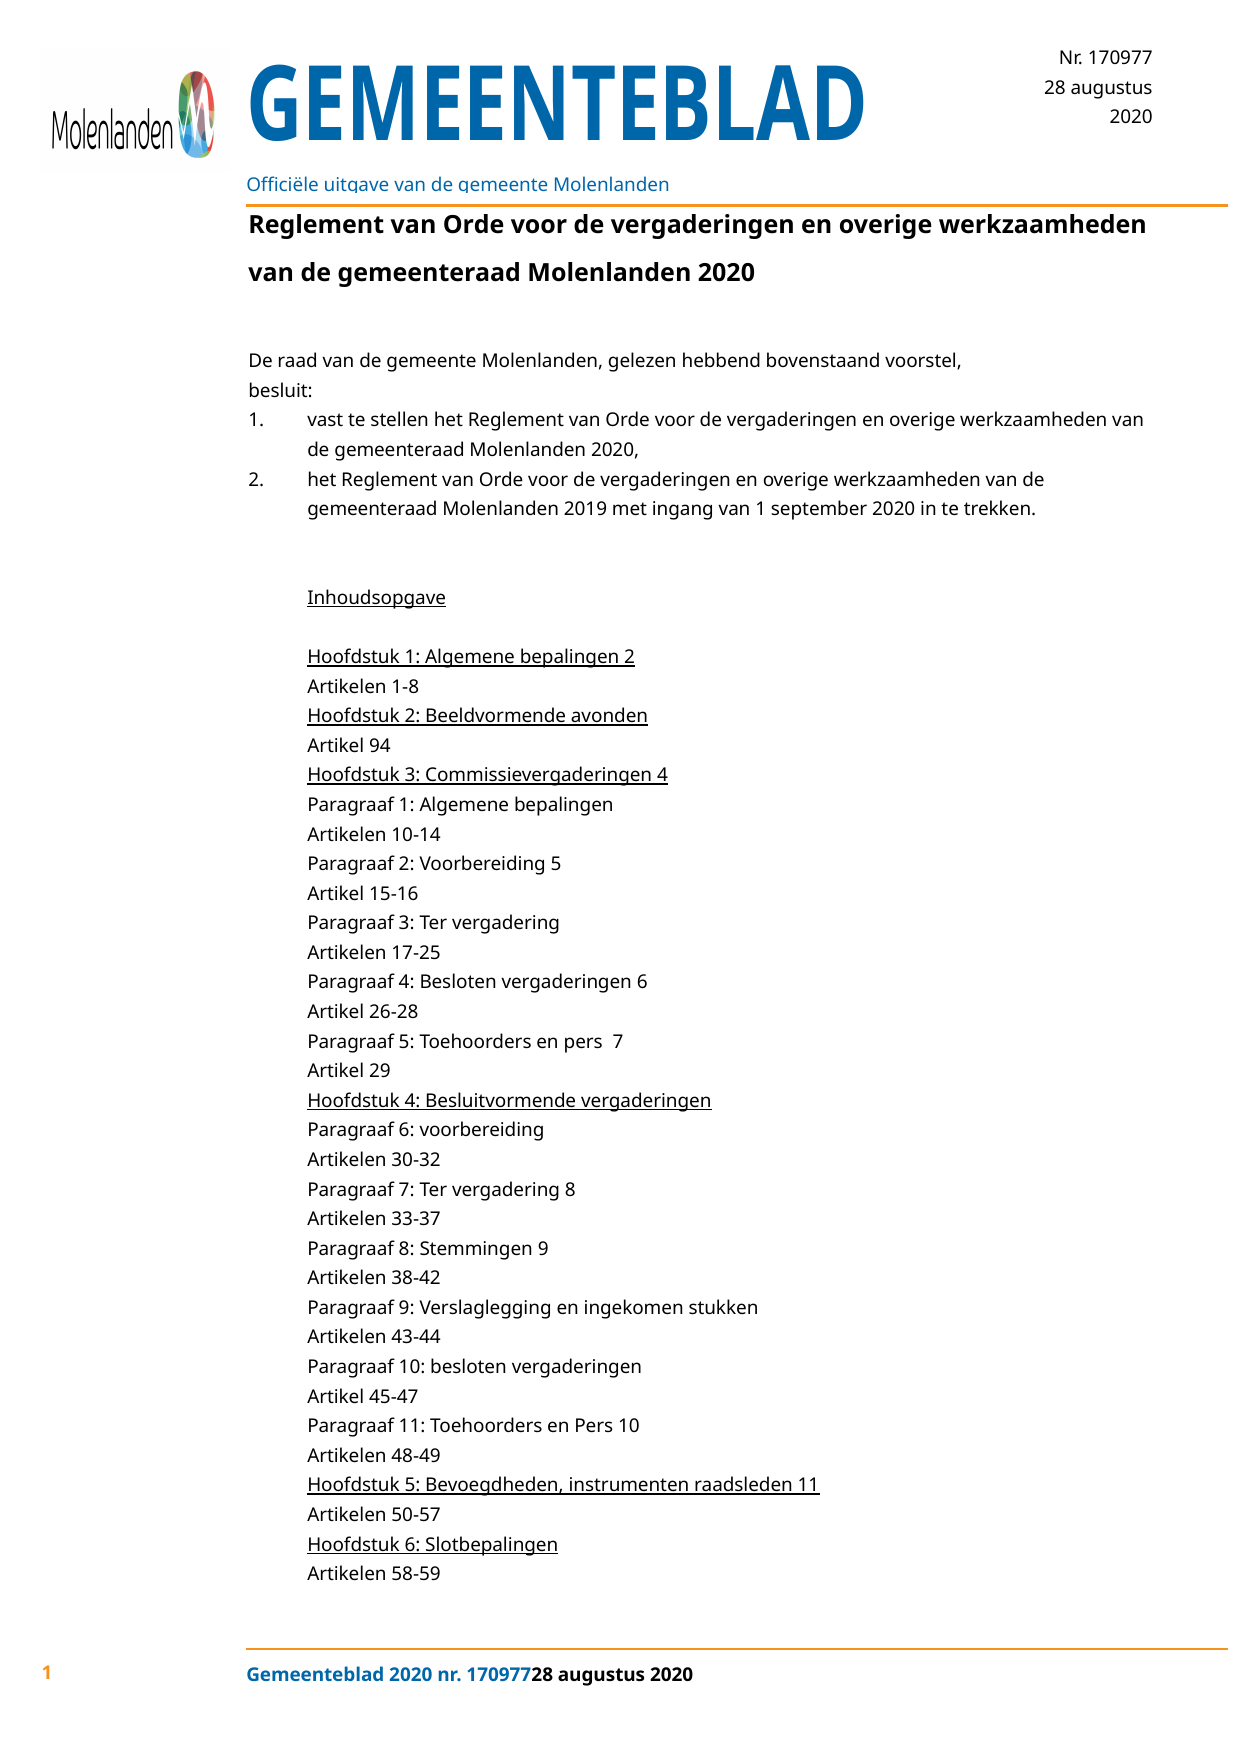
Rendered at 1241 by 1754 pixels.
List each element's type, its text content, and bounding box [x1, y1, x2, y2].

list Paragraaf 4: Besloten vergaderingen 6 [248, 969, 1152, 994]
list Paragraaf 6: voorbereiding [248, 1117, 1152, 1142]
list Paragraaf 1: Algemene bepalingen [248, 791, 1152, 817]
list Hoofdstuk 4: Besluitvormende vergaderingen [248, 1087, 1152, 1113]
list Artikelen 30-32 [248, 1146, 1152, 1172]
list Hoofdstuk 6: Slotbepalingen [248, 1531, 1152, 1557]
list Artikelen 33-37 [248, 1205, 1152, 1231]
list Paragraaf 9: Verslaglegging en ingekomen stukken [248, 1294, 1152, 1320]
list Paragraaf 7: Ter vergadering 8 [248, 1176, 1152, 1202]
list Paragraaf 11: Toehoorders en Pers 10 [248, 1412, 1152, 1438]
list Paragraaf 2: Voorbereiding 5 [248, 850, 1152, 876]
list Paragraaf 3: Ter vergadering [248, 909, 1152, 935]
list Artikelen 43-44 [248, 1324, 1152, 1349]
list Artikel 15-16 [248, 880, 1152, 906]
list vast te stellen het Reglement van Orde voor de vergaderingen en overige werkzaamheden van de gemeenteraad Molenlanden 2020, [248, 407, 1152, 462]
picture [41, 47, 231, 172]
list Artikel 45-47 [248, 1383, 1152, 1409]
list Paragraaf 10: besloten vergaderingen [248, 1353, 1152, 1379]
list Artikelen 10-14 [248, 821, 1152, 847]
list het Reglement van Orde voor de vergaderingen en overige werkzaamheden van de gemeenteraad Molenlanden 2019 met ingang van 1 september 2020 in te trekken. [248, 466, 1152, 521]
list Artikelen 17-25 [248, 939, 1152, 965]
list Artikelen 58-59 [248, 1560, 1152, 1586]
list Artikelen 48-49 [248, 1442, 1152, 1468]
list Hoofdstuk 3: Commissievergaderingen 4 [248, 762, 1152, 787]
list Inhoudsopgave [248, 584, 1152, 610]
list Hoofdstuk 1: Algemene bepalingen 2 [248, 643, 1152, 669]
list Artikelen 38-42 [248, 1264, 1152, 1290]
list Artikel 94 [248, 732, 1152, 758]
text besluit: [248, 377, 1152, 403]
list Hoofdstuk 2: Beeldvormende avonden [248, 702, 1152, 728]
list Artikelen 50-57 [248, 1501, 1152, 1527]
text De raad van de gemeente Molenlanden, gelezen hebbend bovenstaand voorstel, [248, 347, 1152, 373]
list Artikel 29 [248, 1057, 1152, 1083]
list Paragraaf 5: Toehoorders en pers 7 [248, 1028, 1152, 1054]
list Paragraaf 8: Stemmingen 9 [248, 1235, 1152, 1261]
list Hoofdstuk 5: Bevoegdheden, instrumenten raadsleden 11 [248, 1472, 1152, 1497]
list Artikelen 1-8 [248, 673, 1152, 699]
list Artikel 26-28 [248, 998, 1152, 1024]
text Reglement van Orde voor de vergaderingen en overige werkzaamheden van de gemeenteraad Molenlanden 2020 [248, 207, 1152, 288]
